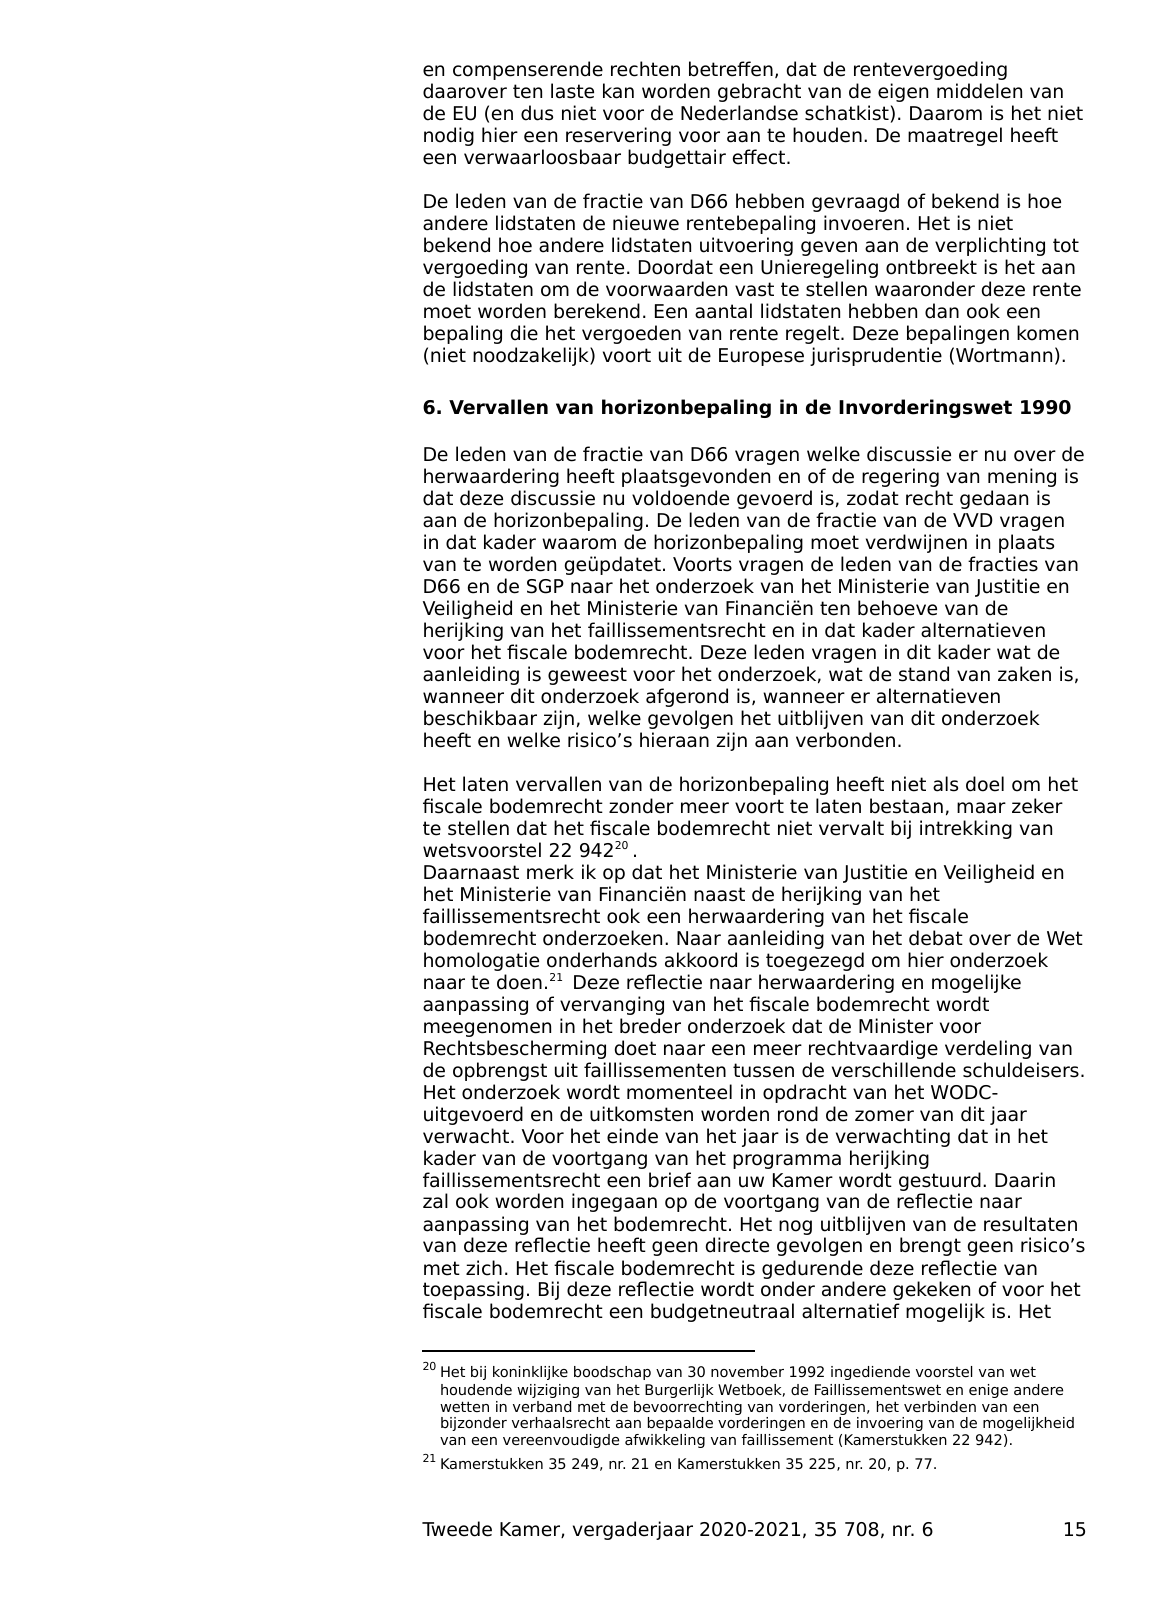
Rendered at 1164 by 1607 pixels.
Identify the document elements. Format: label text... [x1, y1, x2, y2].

text Het laten vervallen van de horizonbepaling heeft niet als doel om het fiscale bodemrecht zonder meer voort te laten bestaan, maar zeker te stellen dat het fiscale bodemrecht niet vervalt bij intrekking van wetsvoorstel 22 942. [422, 774, 1087, 862]
text De leden van de fractie van D66 hebben gevraagd of bekend is hoe andere lidstaten de nieuwe rentebepaling invoeren. Het is niet bekend hoe andere lidstaten uitvoering geven aan de verplichting tot vergoeding van rente. Doordat een Unieregeling ontbreekt is het aan de lidstaten om de voorwaarden vast te stellen waaronder deze rente moet worden berekend. Een aantal lidstaten hebben dan ook een bepaling die het vergoeden van rente regelt. Deze bepalingen komen (niet noodzakelijk) voort uit de Europese jurisprudentie (Wortmann). [422, 191, 1087, 367]
text en compenserende rechten betreffen, dat de rentevergoeding daarover ten laste kan worden gebracht van de eigen middelen van de EU (en dus niet voor de Nederlandse schatkist). Daarom is het niet nodig hier een reservering voor aan te houden. De maatregel heeft een verwaarloosbaar budgettair effect. [422, 59, 1087, 169]
subtitle 6. Vervallen van horizonbepaling in de Invorderingswet 1990 [422, 397, 1087, 419]
text Het bij koninklijke boodschap van 30 november 1992 ingediende voorstel van wet houdende wijziging van het Burgerlijk Wetboek, de Faillissementswet en enige andere wetten in verband met de bevoorrechting van vorderingen, het verbinden van een bijzonder verhaalsrecht aan bepaalde vorderingen en de invoering van de mogelijkheid van een vereenvoudigde afwikkeling van faillissement (Kamerstukken 22 942). [422, 1360, 1087, 1449]
text De leden van de fractie van D66 vragen welke discussie er nu over de herwaardering heeft plaatsgevonden en of de regering van mening is dat deze discussie nu voldoende gevoerd is, zodat recht gedaan is aan de horizonbepaling. De leden van de fractie van de VVD vragen in dat kader waarom de horizonbepaling moet verdwijnen in plaats van te worden geüpdatet. Voorts vragen de leden van de fracties van D66 en de SGP naar het onderzoek van het Ministerie van Justitie en Veiligheid en het Ministerie van Financiën ten behoeve van de herijking van het faillissementsrecht en in dat kader alternatieven voor het fiscale bodemrecht. Deze leden vragen in dit kader wat de aanleiding is geweest voor het onderzoek, wat de stand van zaken is, wanneer dit onderzoek afgerond is, wanneer er alternatieven beschikbaar zijn, welke gevolgen het uitblijven van dit onderzoek heeft en welke risico’s hieraan zijn aan verbonden. [422, 444, 1087, 752]
text Daarnaast merk ik op dat het Ministerie van Justitie en Veiligheid en het Ministerie van Financiën naast de herijking van het faillissementsrecht ook een herwaardering van het fiscale bodemrecht onderzoeken. Naar aanleiding van het debat over de Wet homologatie onderhands akkoord is toegezegd om hier onderzoek naar te doen. Deze reflectie naar herwaardering en mogelijke aanpassing of vervanging van het fiscale bodemrecht wordt meegenomen in het breder onderzoek dat de Minister voor Rechtsbescherming doet naar een meer rechtvaardige verdeling van de opbrengst uit faillissementen tussen de verschillende schuldeisers. Het onderzoek wordt momenteel in opdracht van het WODC-uitgevoerd en de uitkomsten worden rond de zomer van dit jaar verwacht. Voor het einde van het jaar is de verwachting dat in het kader van de voortgang van het programma herijking faillissementsrecht een brief aan uw Kamer wordt gestuurd. Daarin zal ook worden ingegaan op de voortgang van de reflectie naar aanpassing van het bodemrecht. Het nog uitblijven van de resultaten van deze reflectie heeft geen directe gevolgen en brengt geen risico’s met zich. Het fiscale bodemrecht is gedurende deze reflectie van toepassing. Bij deze reflectie wordt onder andere gekeken of voor het fiscale bodemrecht een budgetneutraal alternatief mogelijk is. Het [422, 862, 1087, 1323]
text Kamerstukken 35 249, nr. 21 en Kamerstukken 35 225, nr. 20, p. 77. [422, 1452, 1087, 1474]
